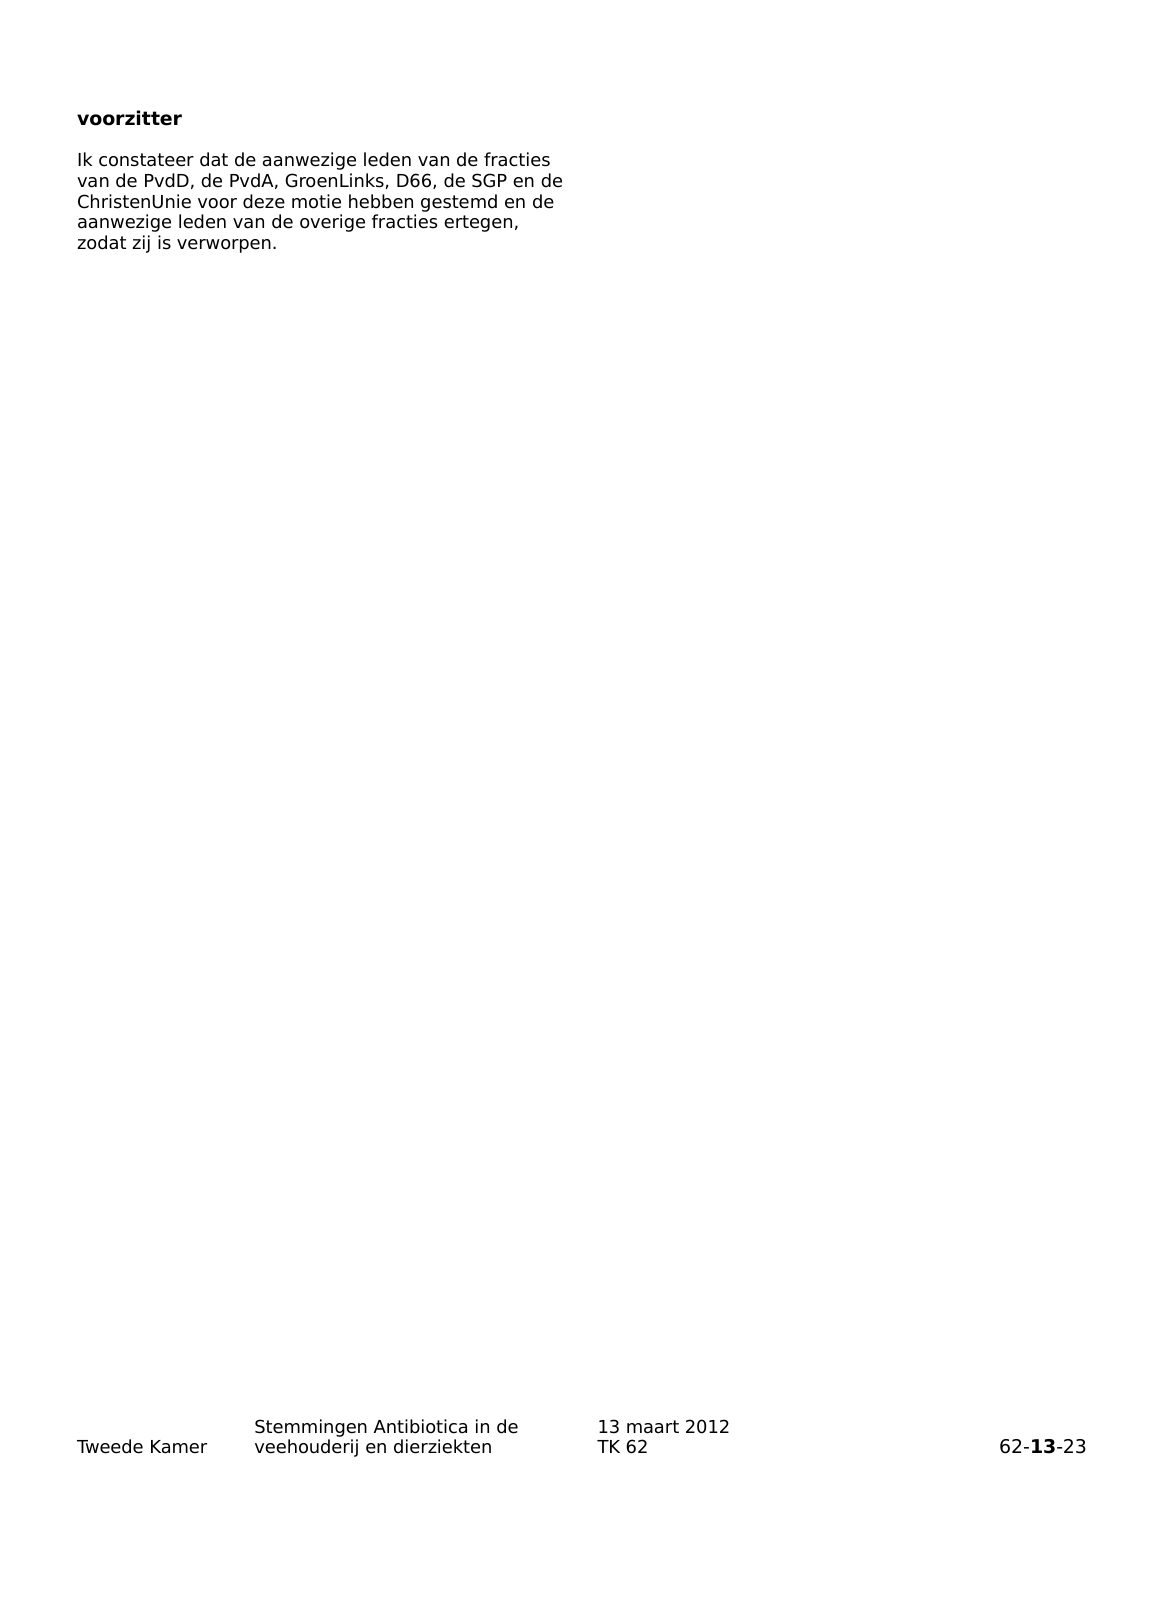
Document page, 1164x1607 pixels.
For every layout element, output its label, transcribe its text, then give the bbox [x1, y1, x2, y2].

text Ik constateer dat de aanwezige leden van de fracties van de PvdD, de PvdA, GroenLinks, D66, de SGP en de ChristenUnie voor deze motie hebben gestemd en de aanwezige leden van de overige fracties ertegen, zodat zij is verworpen. [77, 150, 567, 254]
